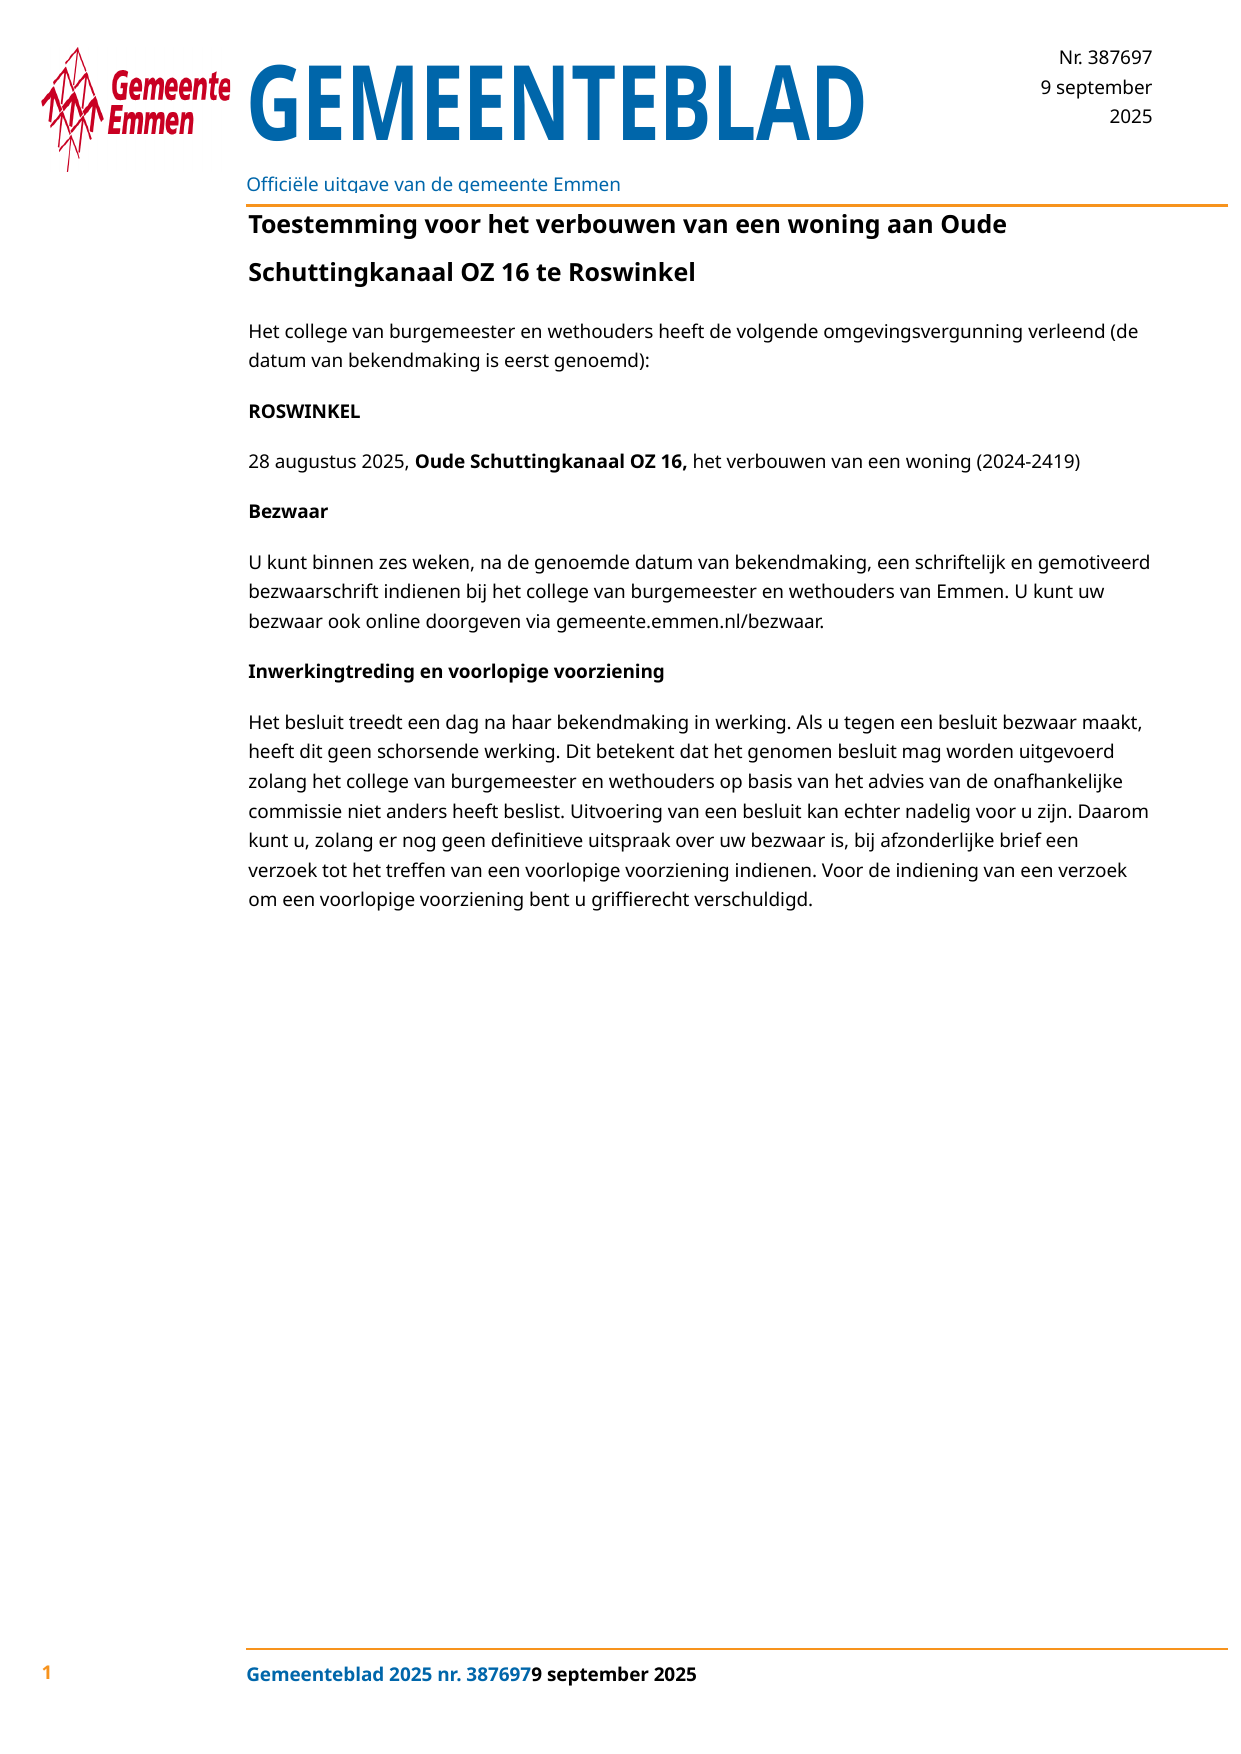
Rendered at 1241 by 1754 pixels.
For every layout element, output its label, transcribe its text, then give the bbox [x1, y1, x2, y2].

picture [41, 47, 231, 172]
text Bezwaar [248, 499, 1152, 524]
text Inwerkingtreding en voorlopige voorziening [248, 659, 1152, 684]
text 28 augustus 2025, Oude Schuttingkanaal OZ 16, het verbouwen van een woning (2024-2419) [248, 448, 1152, 474]
text Toestemming voor het verbouwen van een woning aan Oude Schuttingkanaal OZ 16 te Roswinkel [248, 207, 1152, 288]
text ROSWINKEL [248, 398, 1152, 424]
text Het besluit treedt een dag na haar bekendmaking in werking. Als u tegen een besluit bezwaar maakt, heeft dit geen schorsende werking. Dit betekent dat het genomen besluit mag worden uitgevoerd zolang het college van burgemeester en wethouders op basis van het advies van de onafhankelijke commissie niet anders heeft beslist. Uitvoering van een besluit kan echter nadelig voor u zijn. Daarom kunt u, zolang er nog geen definitieve uitspraak over uw bezwaar is, bij afzonderlijke brief een verzoek tot het treffen van een voorlopige voorziening indienen. Voor de indiening van een verzoek om een voorlopige voorziening bent u griffierecht verschuldigd. [248, 709, 1152, 912]
text U kunt binnen zes weken, na de genoemde datum van bekendmaking, een schriftelijk en gemotiveerd bezwaarschrift indienen bij het college van burgemeester en wethouders van Emmen. U kunt uw bezwaar ook online doorgeven via gemeente.emmen.nl/bezwaar. [248, 549, 1152, 634]
text Het college van burgemeester en wethouders heeft de volgende omgevingsvergunning verleend (de datum van bekendmaking is eerst genoemd): [248, 318, 1152, 373]
